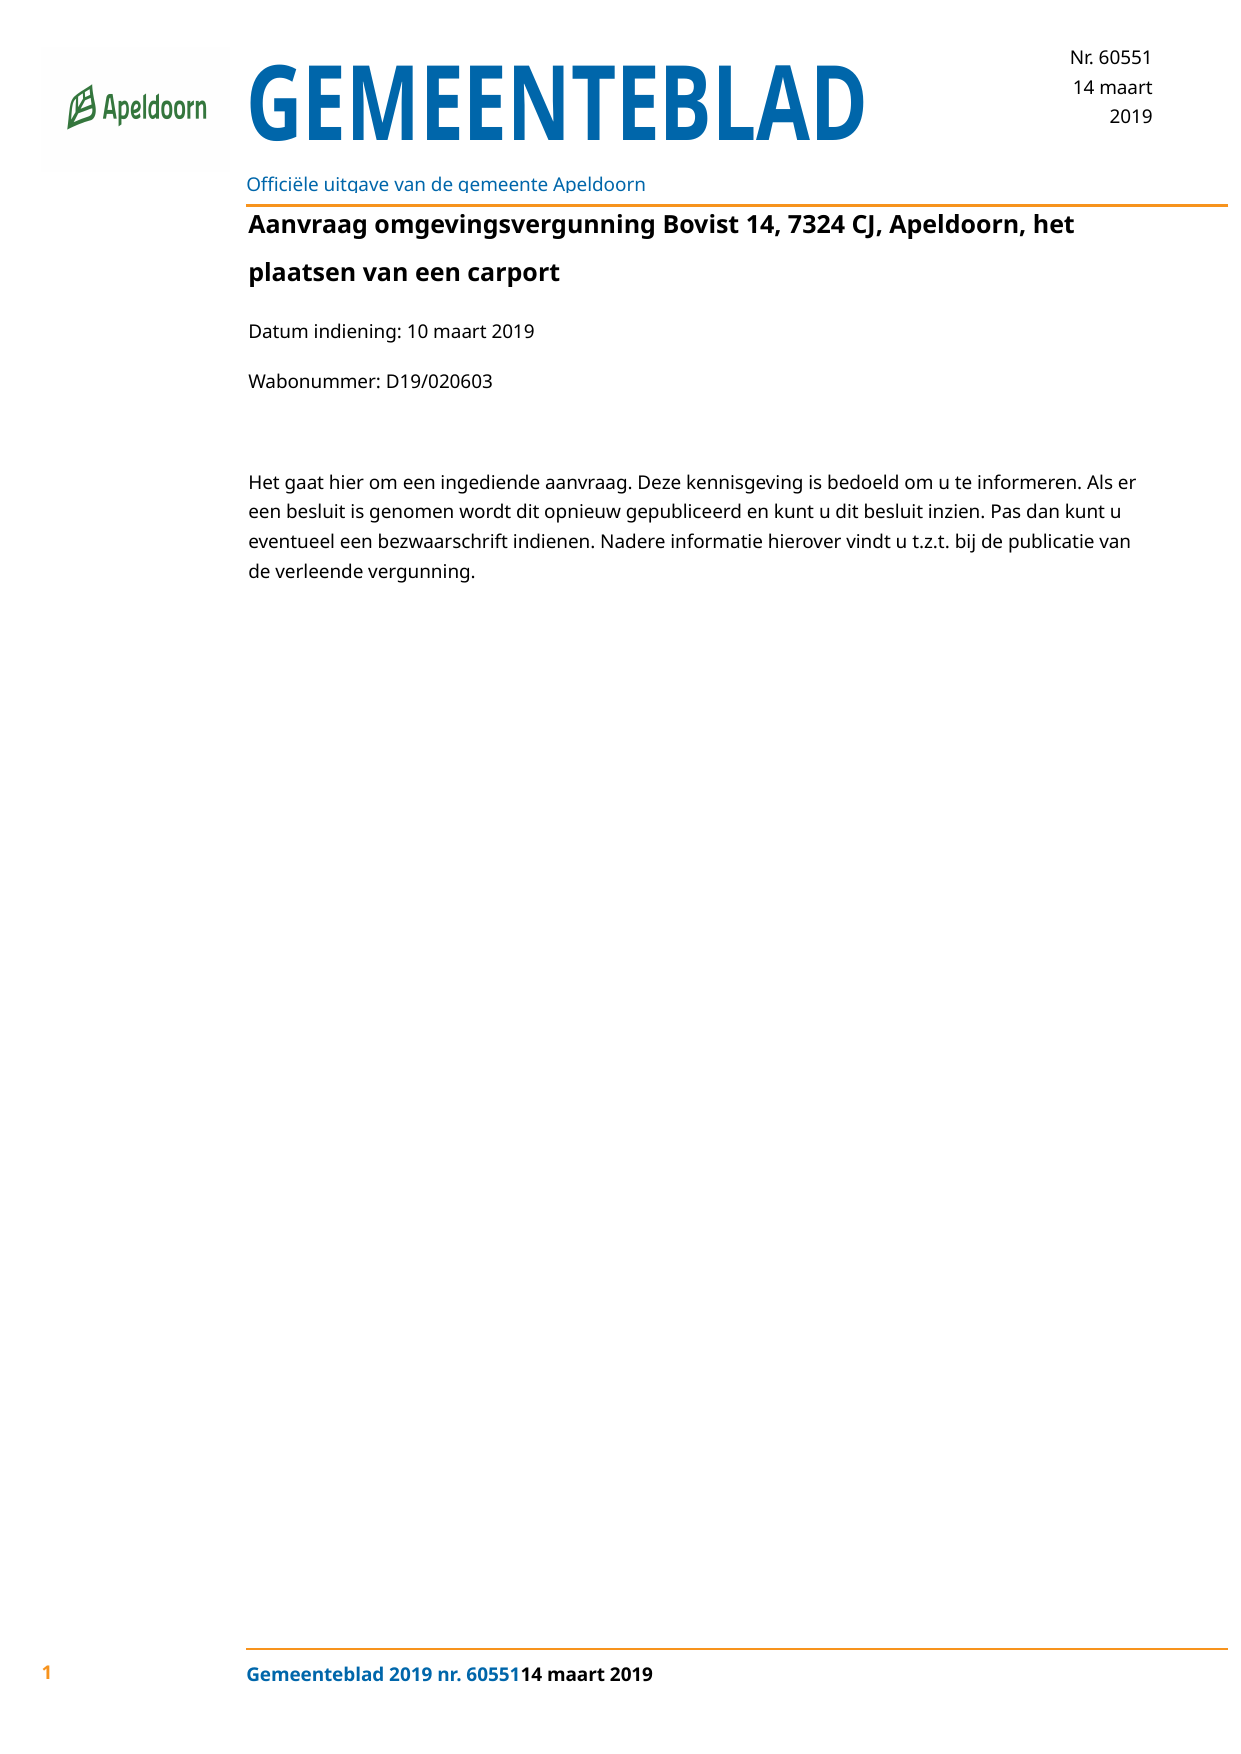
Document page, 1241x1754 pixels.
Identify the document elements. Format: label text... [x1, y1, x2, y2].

text Wabonummer: D19/020603 [248, 368, 1152, 394]
picture [41, 47, 231, 172]
text Het gaat hier om een ingediende aanvraag. Deze kennisgeving is bedoeld om u te informeren. Als er een besluit is genomen wordt dit opnieuw gepubliceerd en kunt u dit besluit inzien. Pas dan kunt u eventueel een bezwaarschrift indienen. Nadere informatie hierover vindt u t.z.t. bij de publicatie van de verleende vergunning. [248, 469, 1152, 584]
text Aanvraag omgevingsvergunning Bovist 14, 7324 CJ, Apeldoorn, het plaatsen van een carport [248, 207, 1152, 288]
text Datum indiening: 10 maart 2019 [248, 318, 1152, 344]
